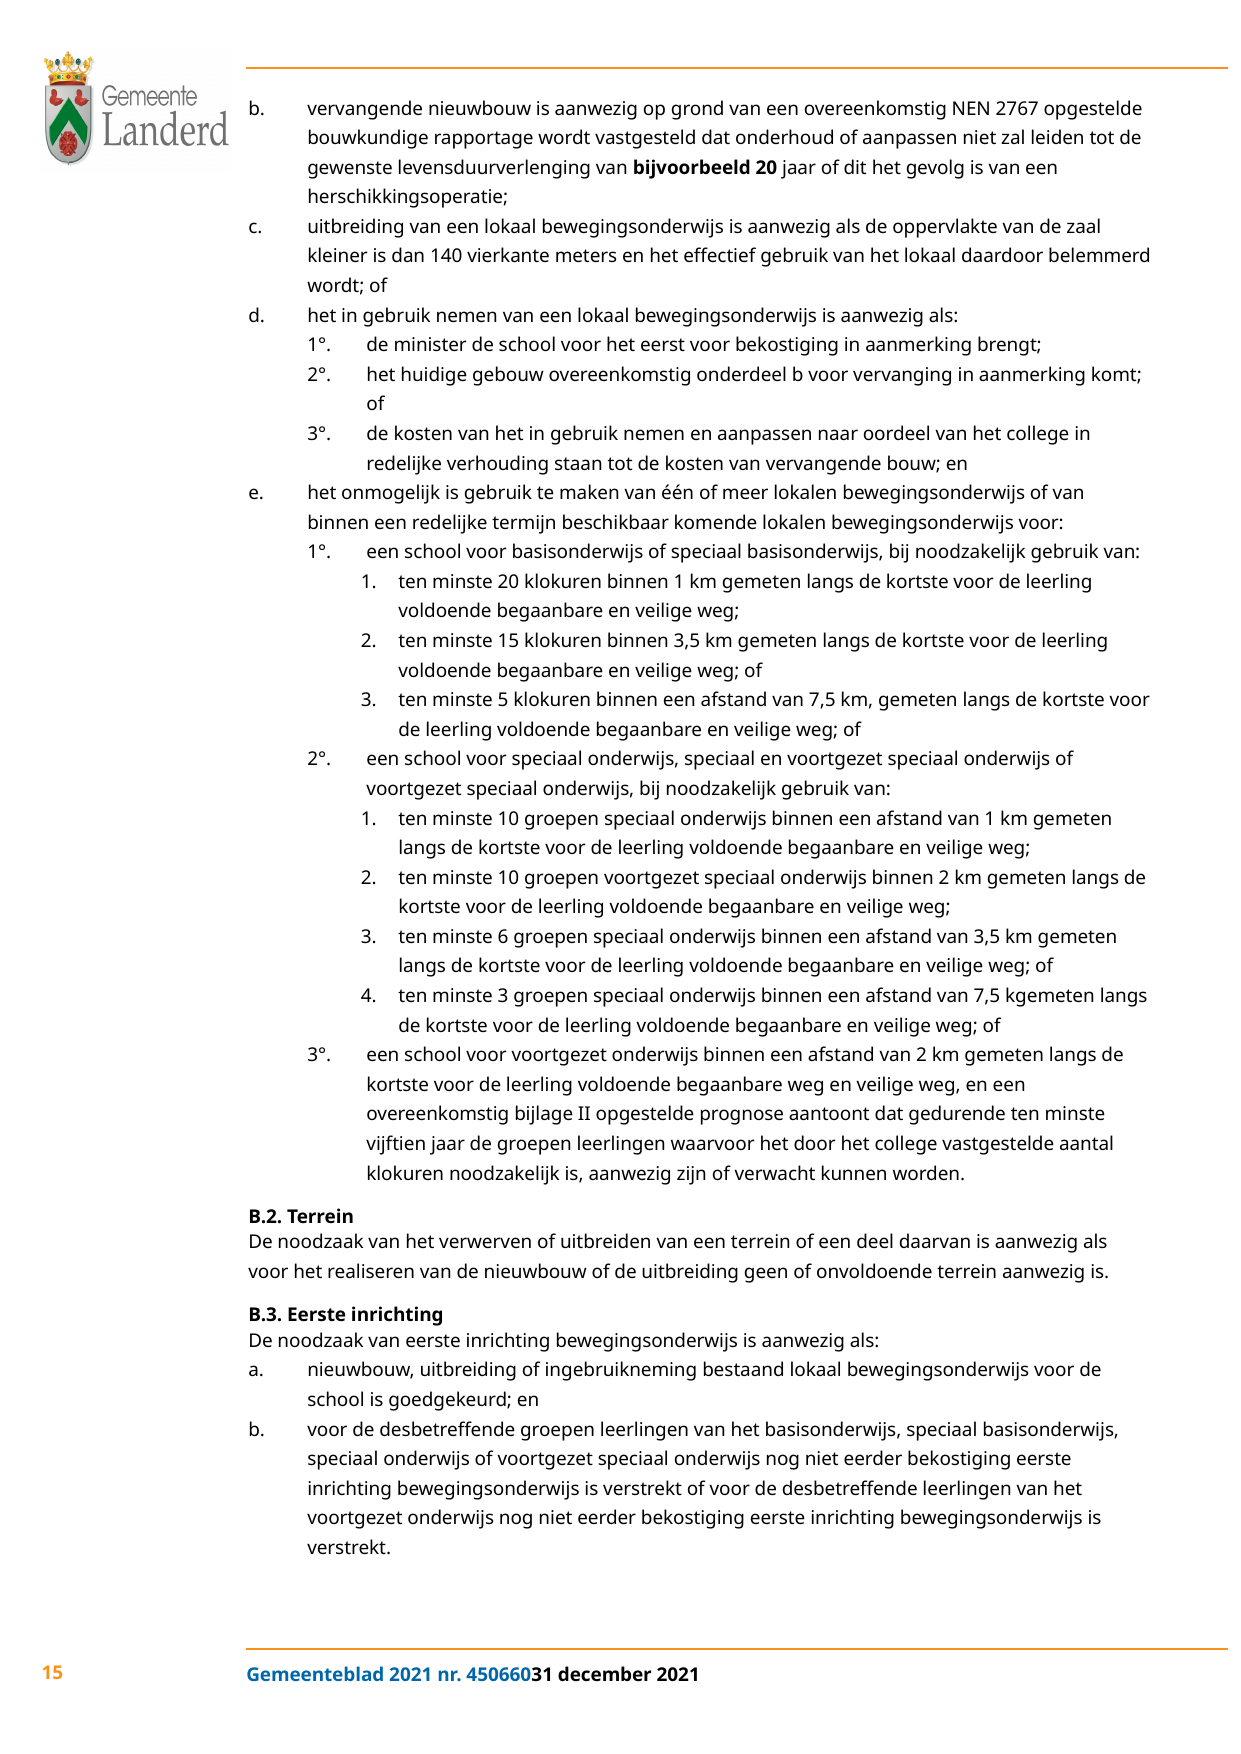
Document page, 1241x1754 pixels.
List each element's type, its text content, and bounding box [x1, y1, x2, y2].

list ten minste 10 groepen voortgezet speciaal onderwijs binnen 2 km gemeten langs de kortste voor de leerling voldoende begaanbare en veilige weg; [361, 864, 1152, 919]
list een school voor speciaal onderwijs, speciaal en voortgezet speciaal onderwijs of voortgezet speciaal onderwijs, bij noodzakelijk gebruik van: [307, 746, 1152, 801]
picture [41, 47, 231, 172]
text B.3. Eerste inrichting [248, 1301, 1152, 1327]
text De noodzaak van het verwerven of uitbreiden van een terrein of een deel daarvan is aanwezig als voor het realiseren van de nieuwbouw of de uitbreiding geen of onvoldoende terrein aanwezig is. [248, 1229, 1152, 1284]
list de minister de school voor het eerst voor bekostiging in aanmerking brengt; [307, 331, 1152, 357]
list het in gebruik nemen van een lokaal bewegingsonderwijs is aanwezig als: [248, 302, 1152, 328]
list ten minste 20 klokuren binnen 1 km gemeten langs de kortste voor de leerling voldoende begaanbare en veilige weg; [361, 568, 1152, 623]
list uitbreiding van een lokaal bewegingsonderwijs is aanwezig als de oppervlakte van de zaal kleiner is dan 140 vierkante meters en het effectief gebruik van het lokaal daardoor belemmerd wordt; of [248, 213, 1152, 298]
list nieuwbouw, uitbreiding of ingebruikneming bestaand lokaal bewegingsonderwijs voor de school is goedgekeurd; en [248, 1357, 1152, 1412]
list ten minste 5 klokuren binnen een afstand van 7,5 km, gemeten langs de kortste voor de leerling voldoende begaanbare en veilige weg; of [361, 686, 1152, 742]
list een school voor voortgezet onderwijs binnen een afstand van 2 km gemeten langs de kortste voor de leerling voldoende begaanbare weg en veilige weg, en een overeenkomstig bijlage II opgestelde prognose aantoont dat gedurende ten minste vijftien jaar de groepen leerlingen waarvoor het door het college vastgestelde aantal klokuren noodzakelijk is, aanwezig zijn of verwacht kunnen worden. [307, 1041, 1152, 1186]
list een school voor basisonderwijs of speciaal basisonderwijs, bij noodzakelijk gebruik van: [307, 538, 1152, 564]
list het onmogelijk is gebruik te maken van één of meer lokalen bewegingsonderwijs of van binnen een redelijke termijn beschikbaar komende lokalen bewegingsonderwijs voor: [248, 479, 1152, 535]
list ten minste 10 groepen speciaal onderwijs binnen een afstand van 1 km gemeten langs de kortste voor de leerling voldoende begaanbare en veilige weg; [361, 805, 1152, 860]
list vervangende nieuwbouw is aanwezig op grond van een overeenkomstig NEN 2767 opgestelde bouwkundige rapportage wordt vastgesteld dat onderhoud of aanpassen niet zal leiden tot de gewenste levensduurverlenging van bijvoorbeeld 20 jaar of dit het gevolg is van een herschikkingsoperatie; [248, 95, 1152, 209]
list ten minste 15 klokuren binnen 3,5 km gemeten langs de kortste voor de leerling voldoende begaanbare en veilige weg; of [361, 627, 1152, 683]
list voor de desbetreffende groepen leerlingen van het basisonderwijs, speciaal basisonderwijs, speciaal onderwijs of voortgezet speciaal onderwijs nog niet eerder bekostiging eerste inrichting bewegingsonderwijs is verstrekt of voor de desbetreffende leerlingen van het voortgezet onderwijs nog niet eerder bekostiging eerste inrichting bewegingsonderwijs is verstrekt. [248, 1416, 1152, 1560]
list ten minste 6 groepen speciaal onderwijs binnen een afstand van 3,5 km gemeten langs de kortste voor de leerling voldoende begaanbare en veilige weg; of [361, 923, 1152, 978]
text De noodzaak van eerste inrichting bewegingsonderwijs is aanwezig als: [248, 1327, 1152, 1353]
list het huidige gebouw overeenkomstig onderdeel b voor vervanging in aanmerking komt; of [307, 361, 1152, 416]
text B.2. Terrein [248, 1203, 1152, 1229]
list ten minste 3 groepen speciaal onderwijs binnen een afstand van 7,5 kgemeten langs de kortste voor de leerling voldoende begaanbare en veilige weg; of [361, 982, 1152, 1038]
list de kosten van het in gebruik nemen en aanpassen naar oordeel van het college in redelijke verhouding staan tot de kosten van vervangende bouw; en [307, 420, 1152, 476]
